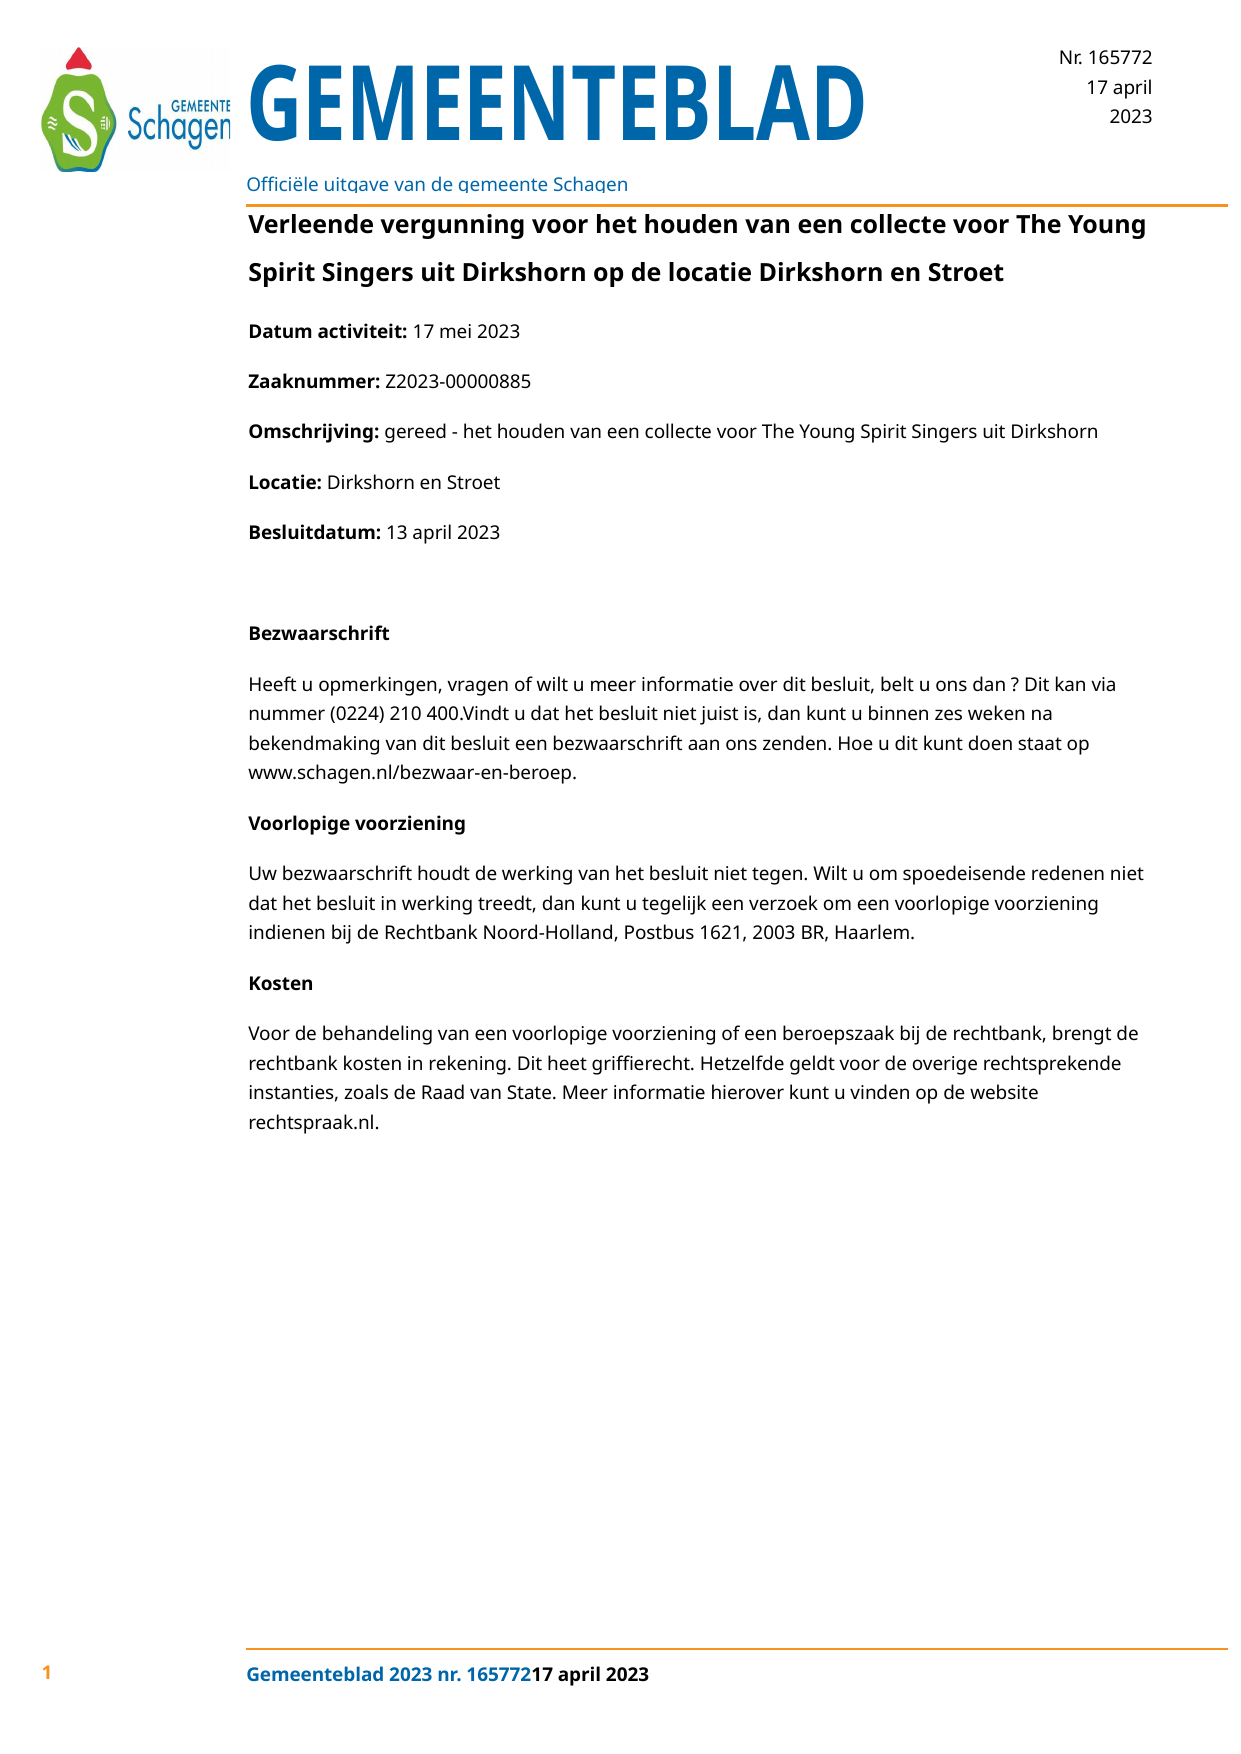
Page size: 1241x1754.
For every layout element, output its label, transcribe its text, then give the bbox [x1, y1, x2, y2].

text Datum activiteit: 17 mei 2023 [248, 318, 1152, 344]
text Voorlopige voorziening [248, 810, 1152, 836]
text Heeft u opmerkingen, vragen of wilt u meer informatie over dit besluit, belt u ons dan ? Dit kan via nummer (0224) 210 400.Vindt u dat het besluit niet juist is, dan kunt u binnen zes weken na bekendmaking van dit besluit een bezwaarschrift aan ons zenden. Hoe u dit kunt doen staat op www.schagen.nl/bezwaar-en-beroep. [248, 671, 1152, 785]
text Besluitdatum: 13 april 2023 [248, 519, 1152, 545]
text Kosten [248, 970, 1152, 996]
text Voor de behandeling van een voorlopige voorziening of een beroepszaak bij de rechtbank, brengt de rechtbank kosten in rekening. Dit heet griffierecht. Hetzelfde geldt voor de overige rechtsprekende instanties, zoals de Raad van State. Meer informatie hierover kunt u vinden op de website rechtspraak.nl. [248, 1020, 1152, 1135]
text Bezwaarschrift [248, 620, 1152, 646]
text Uw bezwaarschrift houdt de werking van het besluit niet tegen. Wilt u om spoedeisende redenen niet dat het besluit in werking treedt, dan kunt u tegelijk een verzoek om een voorlopige voorziening indienen bij de Rechtbank Noord-Holland, Postbus 1621, 2003 BR, Haarlem. [248, 860, 1152, 945]
text Omschrijving: gereed - het houden van een collecte voor The Young Spirit Singers uit Dirkshorn [248, 419, 1152, 444]
text Locatie: Dirkshorn en Stroet [248, 469, 1152, 495]
text Zaaknummer: Z2023-00000885 [248, 368, 1152, 394]
picture [41, 47, 231, 172]
text Verleende vergunning voor het houden van een collecte voor The Young Spirit Singers uit Dirkshorn op de locatie Dirkshorn en Stroet [248, 207, 1152, 288]
